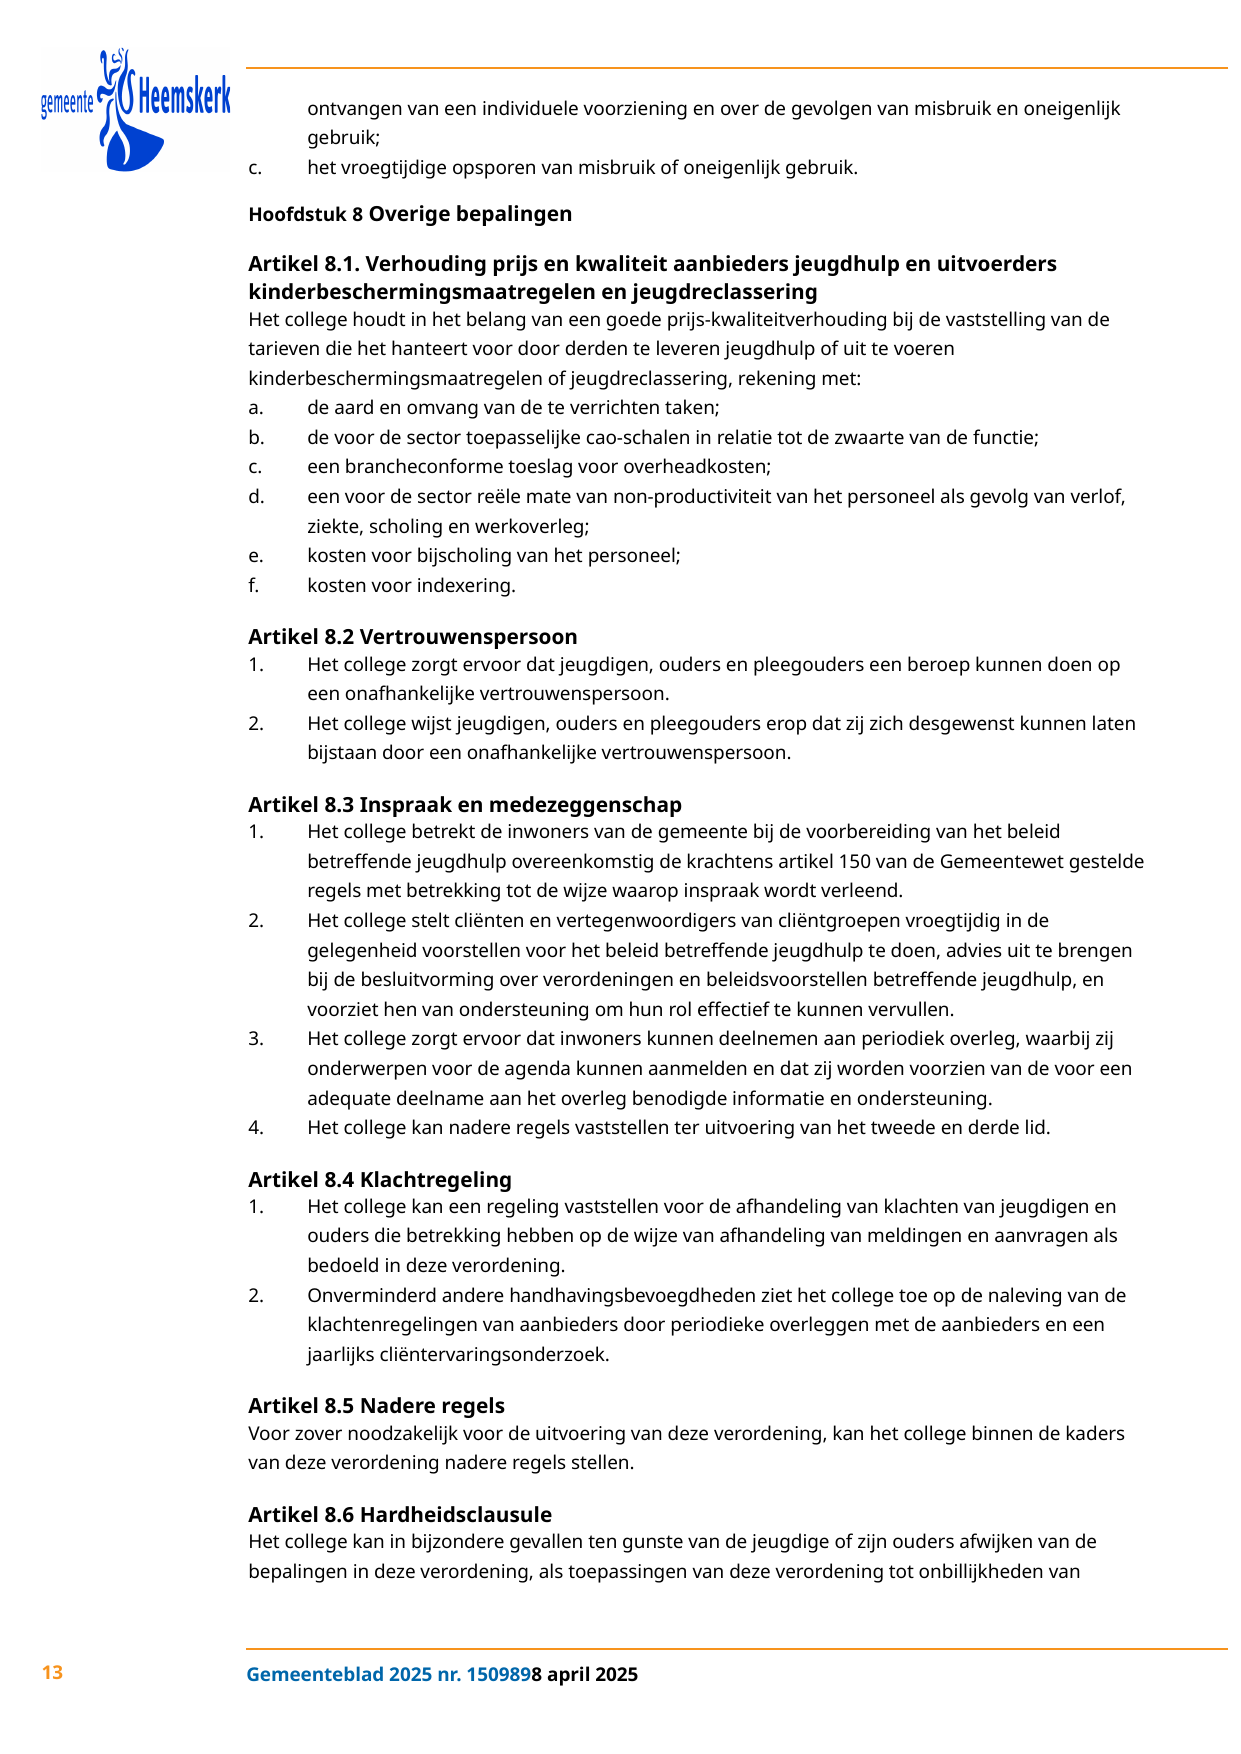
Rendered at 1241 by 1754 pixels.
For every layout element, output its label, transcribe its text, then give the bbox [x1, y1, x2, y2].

list Het college stelt cliënten en vertegenwoordigers van cliëntgroepen vroegtijdig in de gelegenheid voorstellen voor het beleid betreffende jeugdhulp te doen, advies uit te brengen bij de besluitvorming over verordeningen en beleidsvoorstellen betreffende jeugdhulp, en voorziet hen van ondersteuning om hun rol effectief te kunnen vervullen. [248, 907, 1152, 1022]
list ontvangen van een individuele voorziening en over de gevolgen van misbruik en oneigenlijk gebruik; [248, 95, 1152, 150]
list kosten voor bijscholing van het personeel; [248, 542, 1152, 568]
text Artikel 8.5 Nadere regels [248, 1391, 1152, 1420]
text Artikel 8.4 Klachtregeling [248, 1165, 1152, 1193]
list Het college kan een regeling vaststellen voor de afhandeling van klachten van jeugdigen en ouders die betrekking hebben op de wijze van afhandeling van meldingen en aanvragen als bedoeld in deze verordening. [248, 1193, 1152, 1278]
text Voor zover noodzakelijk voor de uitvoering van deze verordening, kan het college binnen de kaders van deze verordening nadere regels stellen. [248, 1420, 1152, 1475]
text Artikel 8.2 Vertrouwenspersoon [248, 622, 1152, 651]
list een brancheconforme toeslag voor overheadkosten; [248, 454, 1152, 479]
text Artikel 8.6 Hardheidsclausule [248, 1500, 1152, 1528]
list Het college wijst jeugdigen, ouders en pleegouders erop dat zij zich desgewenst kunnen laten bijstaan door een onafhankelijke vertrouwenspersoon. [248, 710, 1152, 765]
text Artikel 8.1. Verhouding prijs en kwaliteit aanbieders jeugdhulp en uitvoerders kinderbeschermingsmaatregelen en jeugdreclassering [248, 249, 1152, 306]
list de voor de sector toepasselijke cao-schalen in relatie tot de zwaarte van de functie; [248, 424, 1152, 450]
list Het college zorgt ervoor dat jeugdigen, ouders en pleegouders een beroep kunnen doen op een onafhankelijke vertrouwenspersoon. [248, 651, 1152, 706]
list kosten voor indexering. [248, 572, 1152, 598]
list de aard en omvang van de te verrichten taken; [248, 394, 1152, 420]
text Artikel 8.3 Inspraak en medezeggenschap [248, 790, 1152, 818]
list Het college betrekt de inwoners van de gemeente bij de voorbereiding van het beleid betreffende jeugdhulp overeenkomstig de krachtens artikel 150 van de Gemeentewet gestelde regels met betrekking tot de wijze waarop inspraak wordt verleend. [248, 818, 1152, 903]
text Het college kan in bijzondere gevallen ten gunste van de jeugdige of zijn ouders afwijken van de bepalingen in deze verordening, als toepassingen van deze verordening tot onbillijkheden van [248, 1528, 1152, 1584]
list Onverminderd andere handhavingsbevoegdheden ziet het college toe op de naleving van de klachtenregelingen van aanbieders door periodieke overleggen met de aanbieders en een jaarlijks cliëntervaringsonderzoek. [248, 1282, 1152, 1367]
picture [41, 47, 231, 172]
list een voor de sector reële mate van non-productiviteit van het personeel als gevolg van verlof, ziekte, scholing en werkoverleg; [248, 483, 1152, 538]
text Het college houdt in het belang van een goede prijs-kwaliteitverhouding bij de vaststelling van de tarieven die het hanteert voor door derden te leveren jeugdhulp of uit te voeren kinderbeschermingsmaatregelen of jeugdreclassering, rekening met: [248, 306, 1152, 391]
list het vroegtijdige opsporen van misbruik of oneigenlijk gebruik. [248, 154, 1152, 180]
list Het college kan nadere regels vaststellen ter uitvoering van het tweede en derde lid. [248, 1114, 1152, 1140]
list Het college zorgt ervoor dat inwoners kunnen deelnemen aan periodiek overleg, waarbij zij onderwerpen voor de agenda kunnen aanmelden en dat zij worden voorzien van de voor een adequate deelname aan het overleg benodigde informatie en ondersteuning. [248, 1026, 1152, 1110]
text Hoofdstuk 8 Overige bepalingen [248, 199, 1152, 228]
